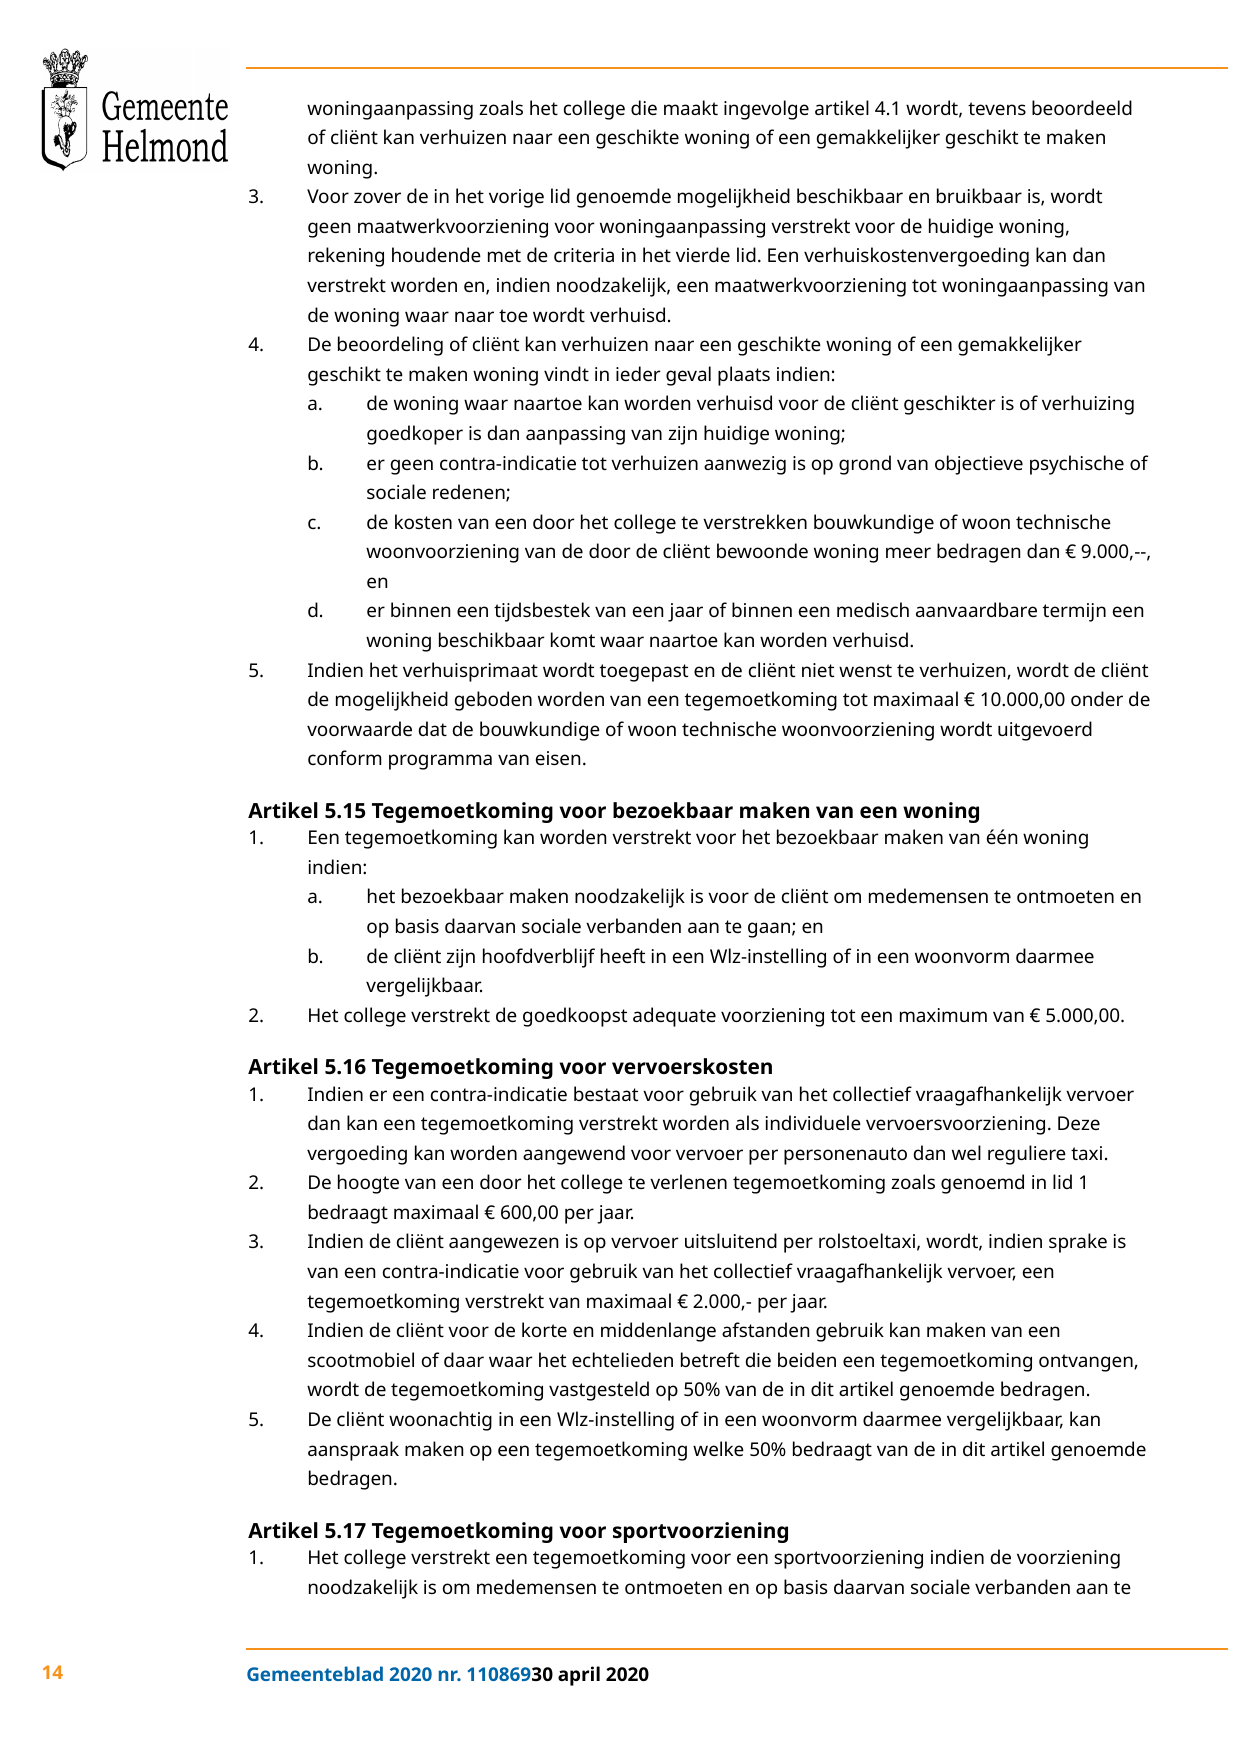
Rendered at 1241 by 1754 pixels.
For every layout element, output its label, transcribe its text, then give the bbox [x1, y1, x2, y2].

list er binnen een tijdsbestek van een jaar of binnen een medisch aanvaardbare termijn een woning beschikbaar komt waar naartoe kan worden verhuisd. [307, 598, 1152, 653]
list het bezoekbaar maken noodzakelijk is voor de cliënt om medemensen te ontmoeten en op basis daarvan sociale verbanden aan te gaan; en [307, 884, 1152, 939]
list Indien het verhuisprimaat wordt toegepast en de cliënt niet wenst te verhuizen, wordt de cliënt de mogelijkheid geboden worden van een tegemoetkoming tot maximaal € 10.000,00 onder de voorwaarde dat de bouwkundige of woon technische woonvoorziening wordt uitgevoerd conform programma van eisen. [248, 657, 1152, 771]
list de kosten van een door het college te verstrekken bouwkundige of woon technische woonvoorziening van de door de cliënt bewoonde woning meer bedragen dan € 9.000,--, en [307, 509, 1152, 594]
list Het college verstrekt een tegemoetkoming voor een sportvoorziening indien de voorziening noodzakelijk is om medemensen te ontmoeten en op basis daarvan sociale verbanden aan te [248, 1544, 1152, 1599]
list Indien de cliënt aangewezen is op vervoer uitsluitend per rolstoeltaxi, wordt, indien sprake is van een contra-indicatie voor gebruik van het collectief vraagafhankelijk vervoer, een tegemoetkoming verstrekt van maximaal € 2.000,- per jaar. [248, 1229, 1152, 1314]
text Artikel 5.15 Tegemoetkoming voor bezoekbaar maken van een woning [248, 796, 1152, 824]
list De beoordeling of cliënt kan verhuizen naar een geschikte woning of een gemakkelijker geschikt te maken woning vindt in ieder geval plaats indien: [248, 331, 1152, 387]
text Artikel 5.16 Tegemoetkoming voor vervoerskosten [248, 1052, 1152, 1081]
list de woning waar naartoe kan worden verhuisd voor de cliënt geschikter is of verhuizing goedkoper is dan aanpassing van zijn huidige woning; [307, 391, 1152, 446]
list Indien de cliënt voor de korte en middenlange afstanden gebruik kan maken van een scootmobiel of daar waar het echtelieden betreft die beiden een tegemoetkoming ontvangen, wordt de tegemoetkoming vastgesteld op 50% van de in dit artikel genoemde bedragen. [248, 1317, 1152, 1402]
picture [41, 47, 231, 172]
list De hoogte van een door het college te verlenen tegemoetkoming zoals genoemd in lid 1 bedraagt maximaal € 600,00 per jaar. [248, 1169, 1152, 1225]
list Voor zover de in het vorige lid genoemde mogelijkheid beschikbaar en bruikbaar is, wordt geen maatwerkvoorziening voor woningaanpassing verstrekt voor de huidige woning, rekening houdende met de criteria in het vierde lid. Een verhuiskostenvergoeding kan dan verstrekt worden en, indien noodzakelijk, een maatwerkvoorziening tot woningaanpassing van de woning waar naar toe wordt verhuisd. [248, 183, 1152, 328]
list Indien er een contra-indicatie bestaat voor gebruik van het collectief vraagafhankelijk vervoer dan kan een tegemoetkoming verstrekt worden als individuele vervoersvoorziening. Deze vergoeding kan worden aangewend voor vervoer per personenauto dan wel reguliere taxi. [248, 1081, 1152, 1166]
list De cliënt woonachtig in een Wlz-instelling of in een woonvorm daarmee vergelijkbaar, kan aanspraak maken op een tegemoetkoming welke 50% bedraagt van de in dit artikel genoemde bedragen. [248, 1406, 1152, 1491]
text Artikel 5.17 Tegemoetkoming voor sportvoorziening [248, 1516, 1152, 1544]
list woningaanpassing zoals het college die maakt ingevolge artikel 4.1 wordt, tevens beoordeeld of cliënt kan verhuizen naar een geschikte woning of een gemakkelijker geschikt te maken woning. [248, 95, 1152, 180]
list Het college verstrekt de goedkoopst adequate voorziening tot een maximum van € 5.000,00. [248, 1002, 1152, 1028]
list Een tegemoetkoming kan worden verstrekt voor het bezoekbaar maken van één woning indien: [248, 824, 1152, 880]
list er geen contra-indicatie tot verhuizen aanwezig is op grond van objectieve psychische of sociale redenen; [307, 450, 1152, 505]
list de cliënt zijn hoofdverblijf heeft in een Wlz-instelling of in een woonvorm daarmee vergelijkbaar. [307, 943, 1152, 998]
